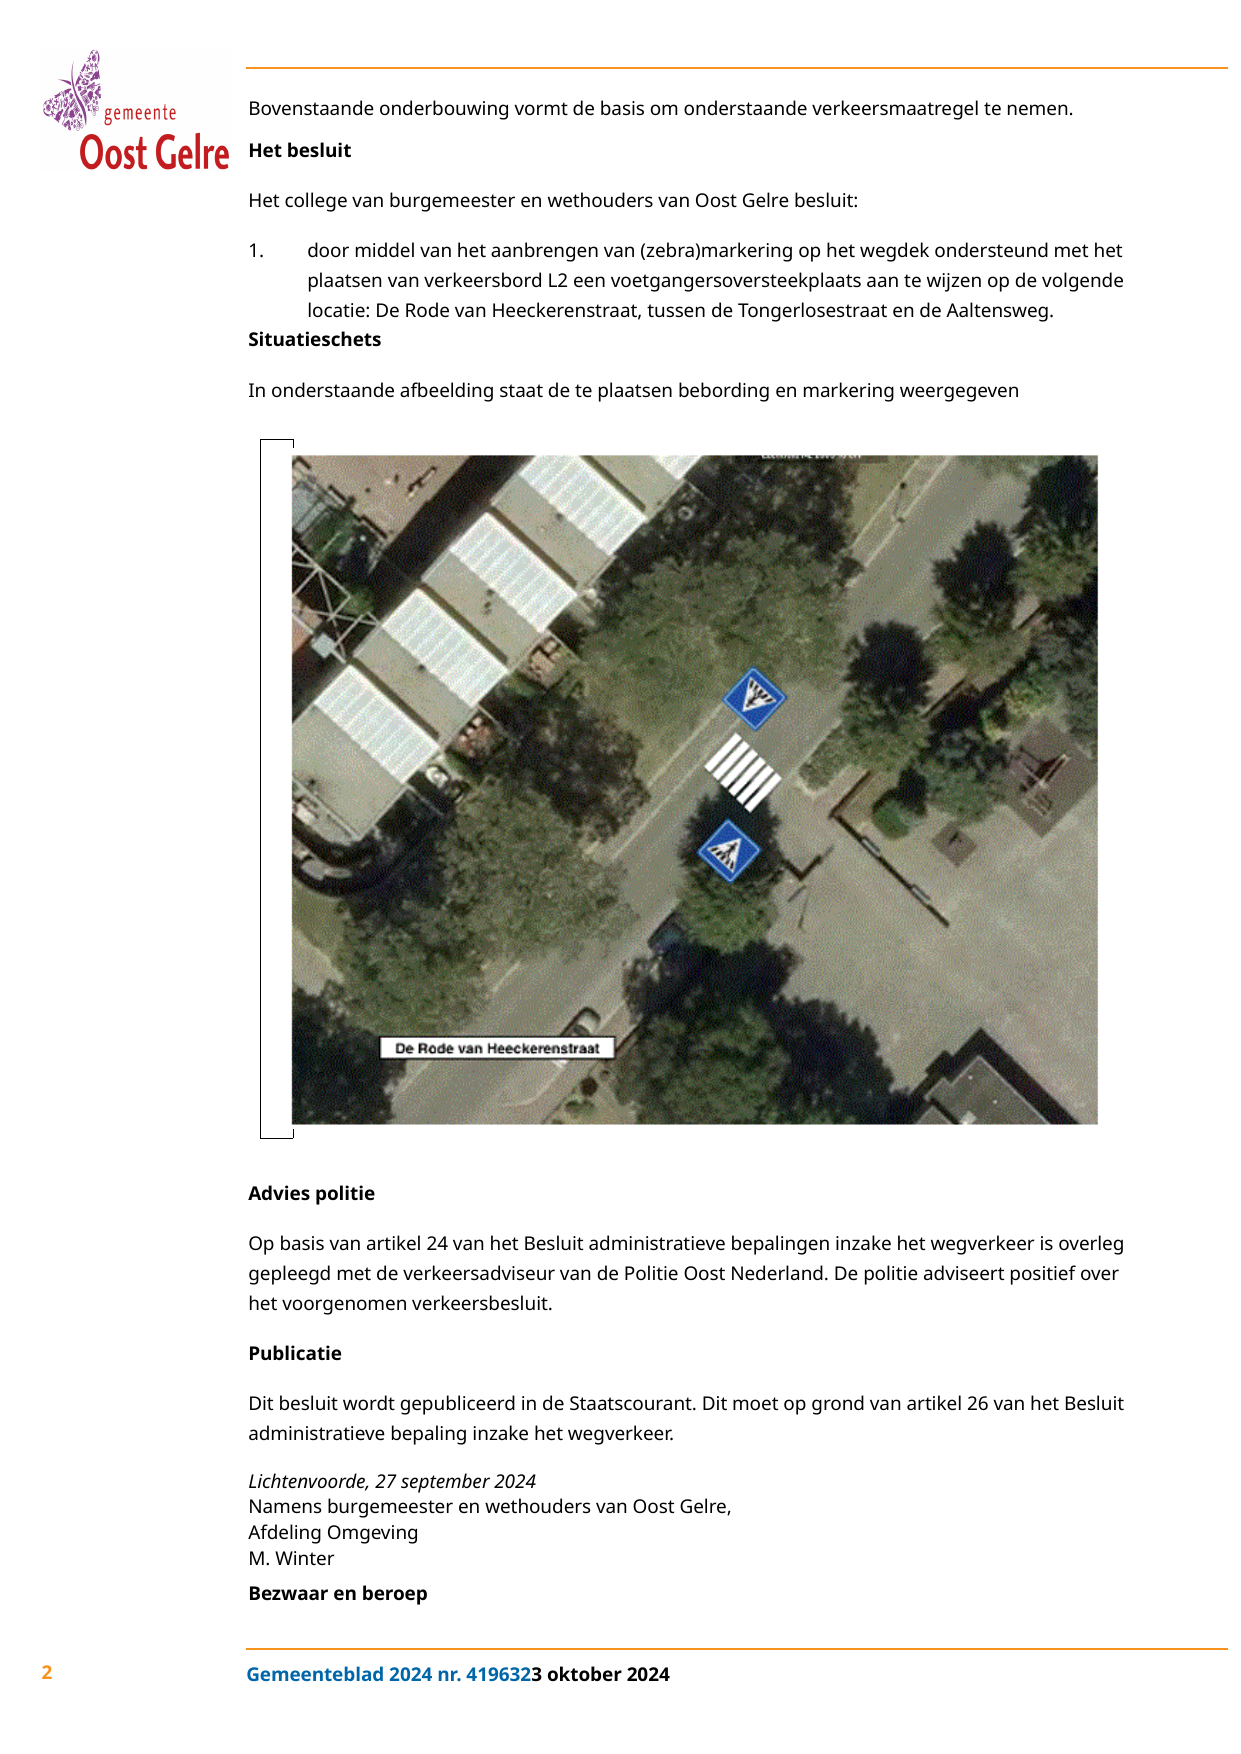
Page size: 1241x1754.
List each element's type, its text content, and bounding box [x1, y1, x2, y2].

text M. Winter [248, 1545, 1152, 1571]
text Lichtenvoorde, 27 september 2024 [248, 1468, 1152, 1494]
text Dit besluit wordt gepubliceerd in de Staatscourant. Dit moet op grond van artikel 26 van het Besluit administratieve bepaling inzake het wegverkeer. [248, 1391, 1152, 1446]
text Afdeling Omgeving [248, 1519, 1152, 1545]
picture [41, 47, 231, 172]
text Het besluit [248, 137, 1152, 162]
text Publicatie [248, 1340, 1152, 1366]
picture [268, 448, 1155, 1129]
text Namens burgemeester en wethouders van Oost Gelre, [248, 1494, 1152, 1519]
text In onderstaande afbeelding staat de te plaatsen bebording en markering weergegeven [248, 377, 1152, 402]
text Bovenstaande onderbouwing vormt de basis om onderstaande verkeersmaatregel te nemen. [248, 95, 1152, 121]
text Bezwaar en beroep [248, 1584, 1152, 1604]
text Situatieschets [248, 326, 1152, 352]
list door middel van het aanbrengen van (zebra)markering op het wegdek ondersteund met het plaatsen van verkeersbord L2 een voetgangersoversteekplaats aan te wijzen op de volgende locatie: De Rode van Heeckerenstraat, tussen de Tongerlosestraat en de Aaltensweg. [248, 238, 1152, 322]
text Advies politie [248, 1180, 1152, 1206]
text Op basis van artikel 24 van het Besluit administratieve bepalingen inzake het wegverkeer is overleg gepleegd met de verkeersadviseur van de Politie Oost Nederland. De politie adviseert positief over het voorgenomen verkeersbesluit. [248, 1231, 1152, 1315]
text Het college van burgemeester en wethouders van Oost Gelre besluit: [248, 187, 1152, 213]
